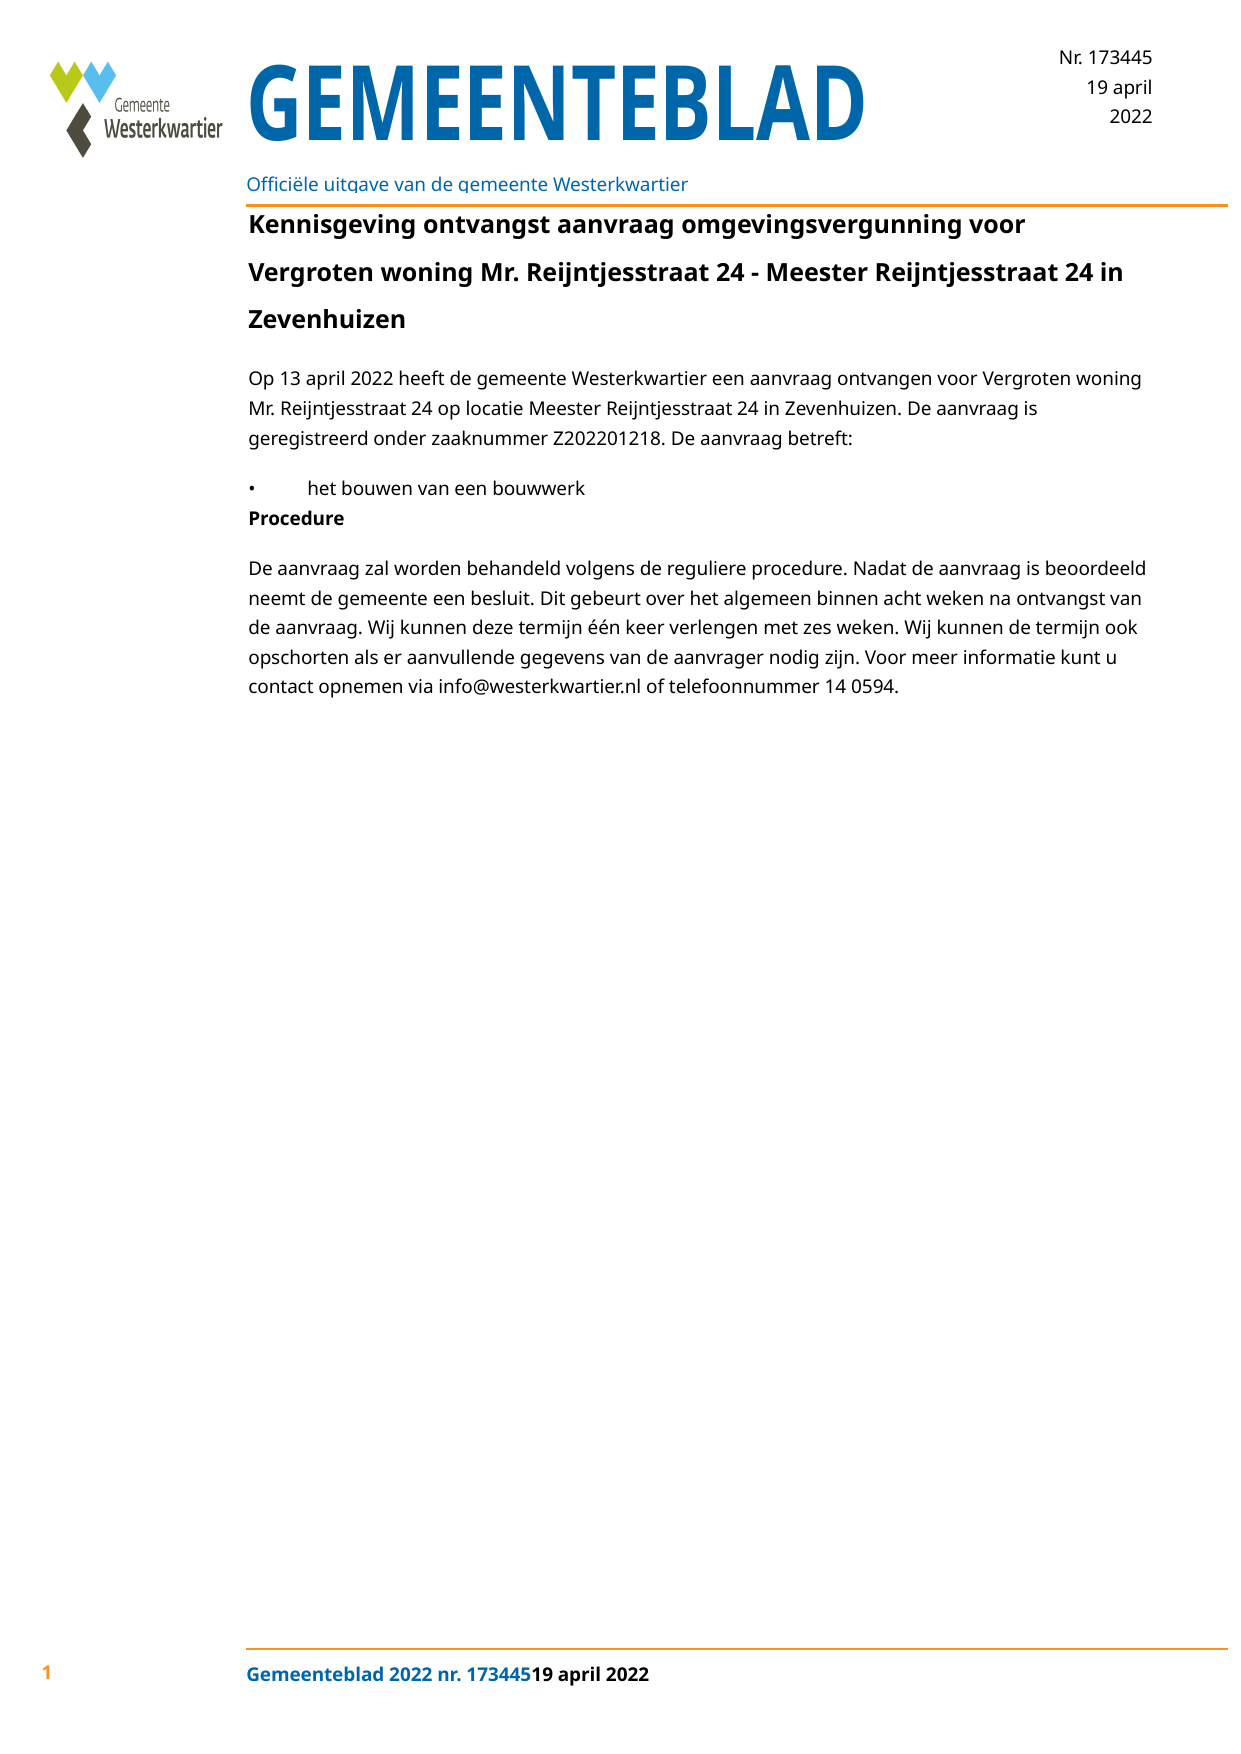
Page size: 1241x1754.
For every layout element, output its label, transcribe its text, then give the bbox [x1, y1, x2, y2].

text Op 13 april 2022 heeft de gemeente Westerkwartier een aanvraag ontvangen voor Vergroten woning Mr. Reijntjesstraat 24 op locatie Meester Reijntjesstraat 24 in Zevenhuizen. De aanvraag is geregistreerd onder zaaknummer Z202201218. De aanvraag betreft: [248, 366, 1152, 450]
text Procedure [248, 505, 1152, 530]
text Kennisgeving ontvangst aanvraag omgevingsvergunning voor Vergroten woning Mr. Reijntjesstraat 24 - Meester Reijntjesstraat 24 in Zevenhuizen [248, 207, 1152, 336]
picture [41, 47, 231, 172]
text De aanvraag zal worden behandeld volgens de reguliere procedure. Nadat de aanvraag is beoordeeld neemt de gemeente een besluit. Dit gebeurt over het algemeen binnen acht weken na ontvangst van de aanvraag. Wij kunnen deze termijn één keer verlengen met zes weken. Wij kunnen de termijn ook opschorten als er aanvullende gegevens van de aanvrager nodig zijn. Voor meer informatie kunt u contact opnemen via info@westerkwartier.nl of telefoonnummer 14 0594. [248, 555, 1152, 699]
list het bouwen van een bouwwerk [248, 475, 1152, 501]
